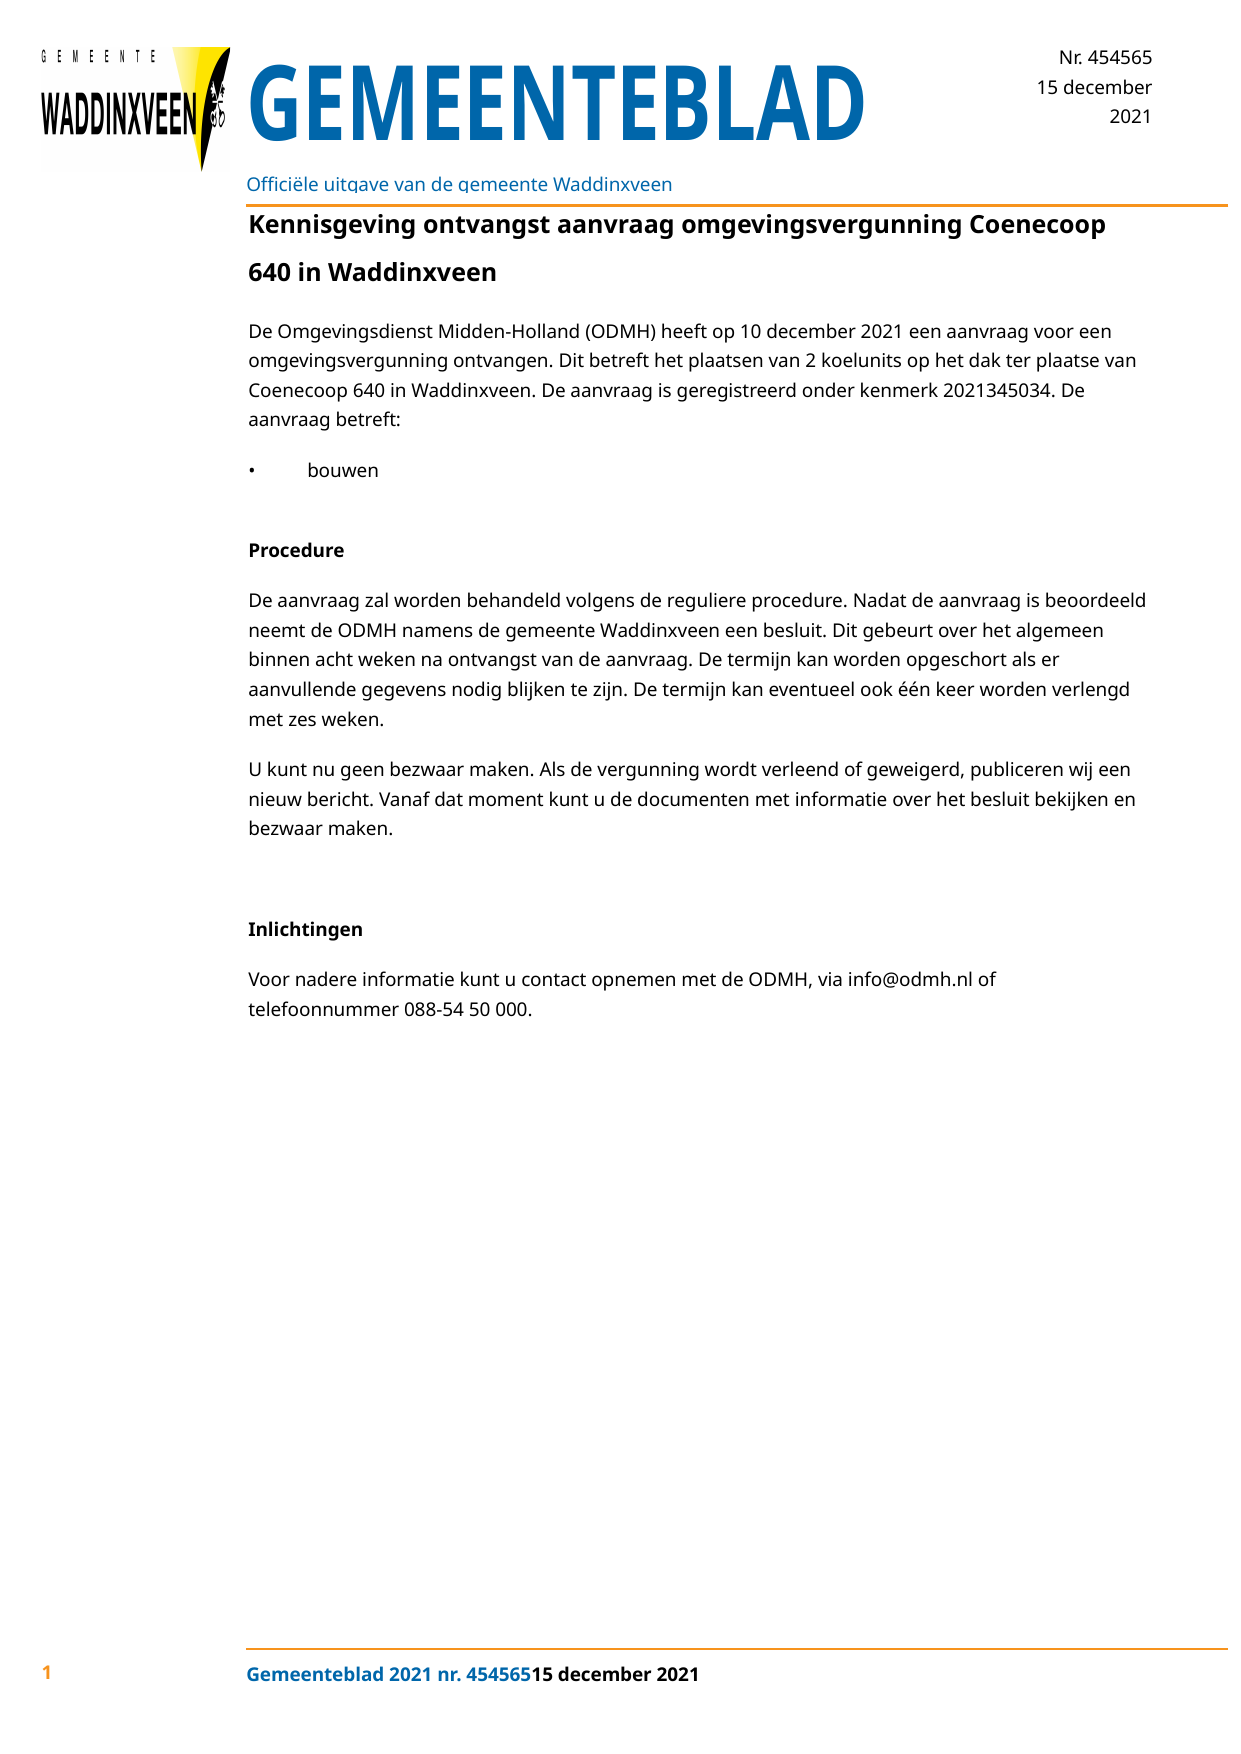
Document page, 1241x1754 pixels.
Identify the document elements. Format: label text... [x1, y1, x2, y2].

text U kunt nu geen bezwaar maken. Als de vergunning wordt verleend of geweigerd, publiceren wij een nieuw bericht. Vanaf dat moment kunt u de documenten met informatie over het besluit bekijken en bezwaar maken. [248, 756, 1152, 841]
text Kennisgeving ontvangst aanvraag omgevingsvergunning Coenecoop 640 in Waddinxveen [248, 207, 1152, 288]
list bouwen [248, 457, 1152, 483]
text Voor nadere informatie kunt u contact opnemen met de ODMH, via info@odmh.nl of telefoonnummer 088-54 50 000. [248, 967, 1152, 1022]
text Procedure [248, 537, 1152, 563]
text De Omgevingsdienst Midden-Holland (ODMH) heeft op 10 december 2021 een aanvraag voor een omgevingsvergunning ontvangen. Dit betreft het plaatsen van 2 koelunits op het dak ter plaatse van Coenecoop 640 in Waddinxveen. De aanvraag is geregistreerd onder kenmerk 2021345034. De aanvraag betreft: [248, 318, 1152, 432]
picture [41, 47, 231, 172]
text De aanvraag zal worden behandeld volgens de reguliere procedure. Nadat de aanvraag is beoordeeld neemt de ODMH namens de gemeente Waddinxveen een besluit. Dit gebeurt over het algemeen binnen acht weken na ontvangst van de aanvraag. De termijn kan worden opgeschort als er aanvullende gegevens nodig blijken te zijn. De termijn kan eventueel ook één keer worden verlengd met zes weken. [248, 587, 1152, 732]
text Inlichtingen [248, 916, 1152, 942]
